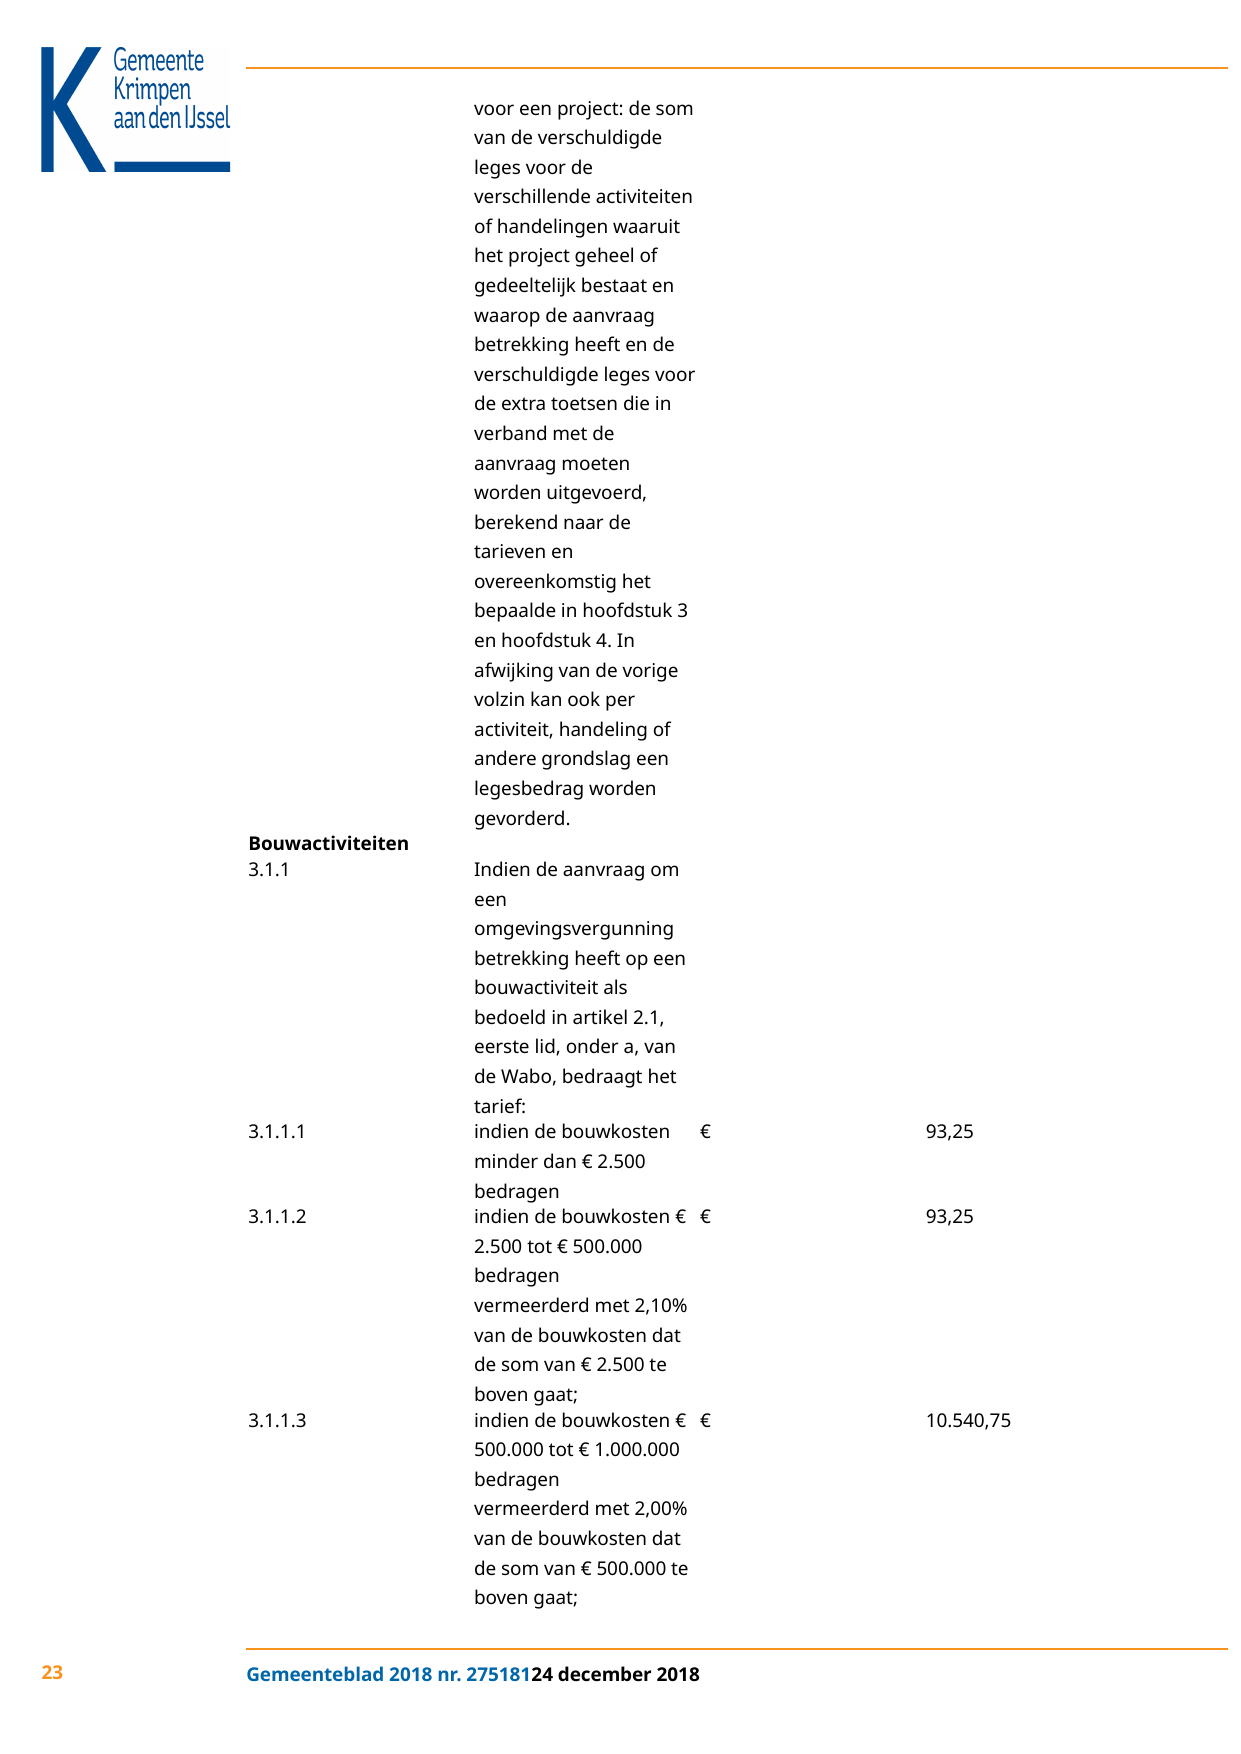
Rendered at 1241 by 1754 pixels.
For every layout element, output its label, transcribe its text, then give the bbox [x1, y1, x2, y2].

table_cell indien de bouwkosten € 2.500 tot € 500.000 bedragen vermeerderd met 2,10% van de bouwkosten dat de som van € 2.500 te boven gaat; [474, 1204, 700, 1407]
table_cell € [700, 1204, 926, 1407]
table_cell indien de bouwkosten minder dan € 2.500 bedragen [474, 1119, 700, 1203]
picture [41, 47, 231, 172]
table_cell € [700, 1119, 926, 1203]
table_cell 3.1.1.3 [248, 1407, 474, 1610]
table_cell 3.1.1 [248, 856, 474, 1119]
table_cell 93,25 [926, 1119, 1152, 1203]
table_cell € [700, 1407, 926, 1610]
table_cell 93,25 [926, 1204, 1152, 1407]
table_cell [926, 856, 1152, 1119]
table_cell [926, 95, 1152, 831]
table_cell [700, 856, 926, 1119]
table_cell 3.1.1.1 [248, 1119, 474, 1203]
table_cell [248, 95, 474, 831]
table_cell [700, 95, 926, 831]
table_cell 10.540,75 [926, 1407, 1152, 1610]
table_cell Bouwactiviteiten [248, 831, 1152, 856]
table_cell Indien de aanvraag om een omgevingsvergunning betrekking heeft op een bouwactiviteit als bedoeld in artikel 2.1, eerste lid, onder a, van de Wabo, bedraagt het tarief: [474, 856, 700, 1119]
table_cell voor een project: de som van de verschuldigde leges voor de verschillende activiteiten of handelingen waaruit het project geheel of gedeeltelijk bestaat en waarop de aanvraag betrekking heeft en de verschuldigde leges voor de extra toetsen die in verband met de aanvraag moeten worden uitgevoerd, berekend naar de tarieven en overeenkomstig het bepaalde in hoofdstuk 3 en hoofdstuk 4. In afwijking van de vorige volzin kan ook per activiteit, handeling of andere grondslag een legesbedrag worden gevorderd. [474, 95, 700, 831]
table_cell indien de bouwkosten € 500.000 tot € 1.000.000 bedragen vermeerderd met 2,00% van de bouwkosten dat de som van € 500.000 te boven gaat; [474, 1407, 700, 1610]
table_cell 3.1.1.2 [248, 1204, 474, 1407]
